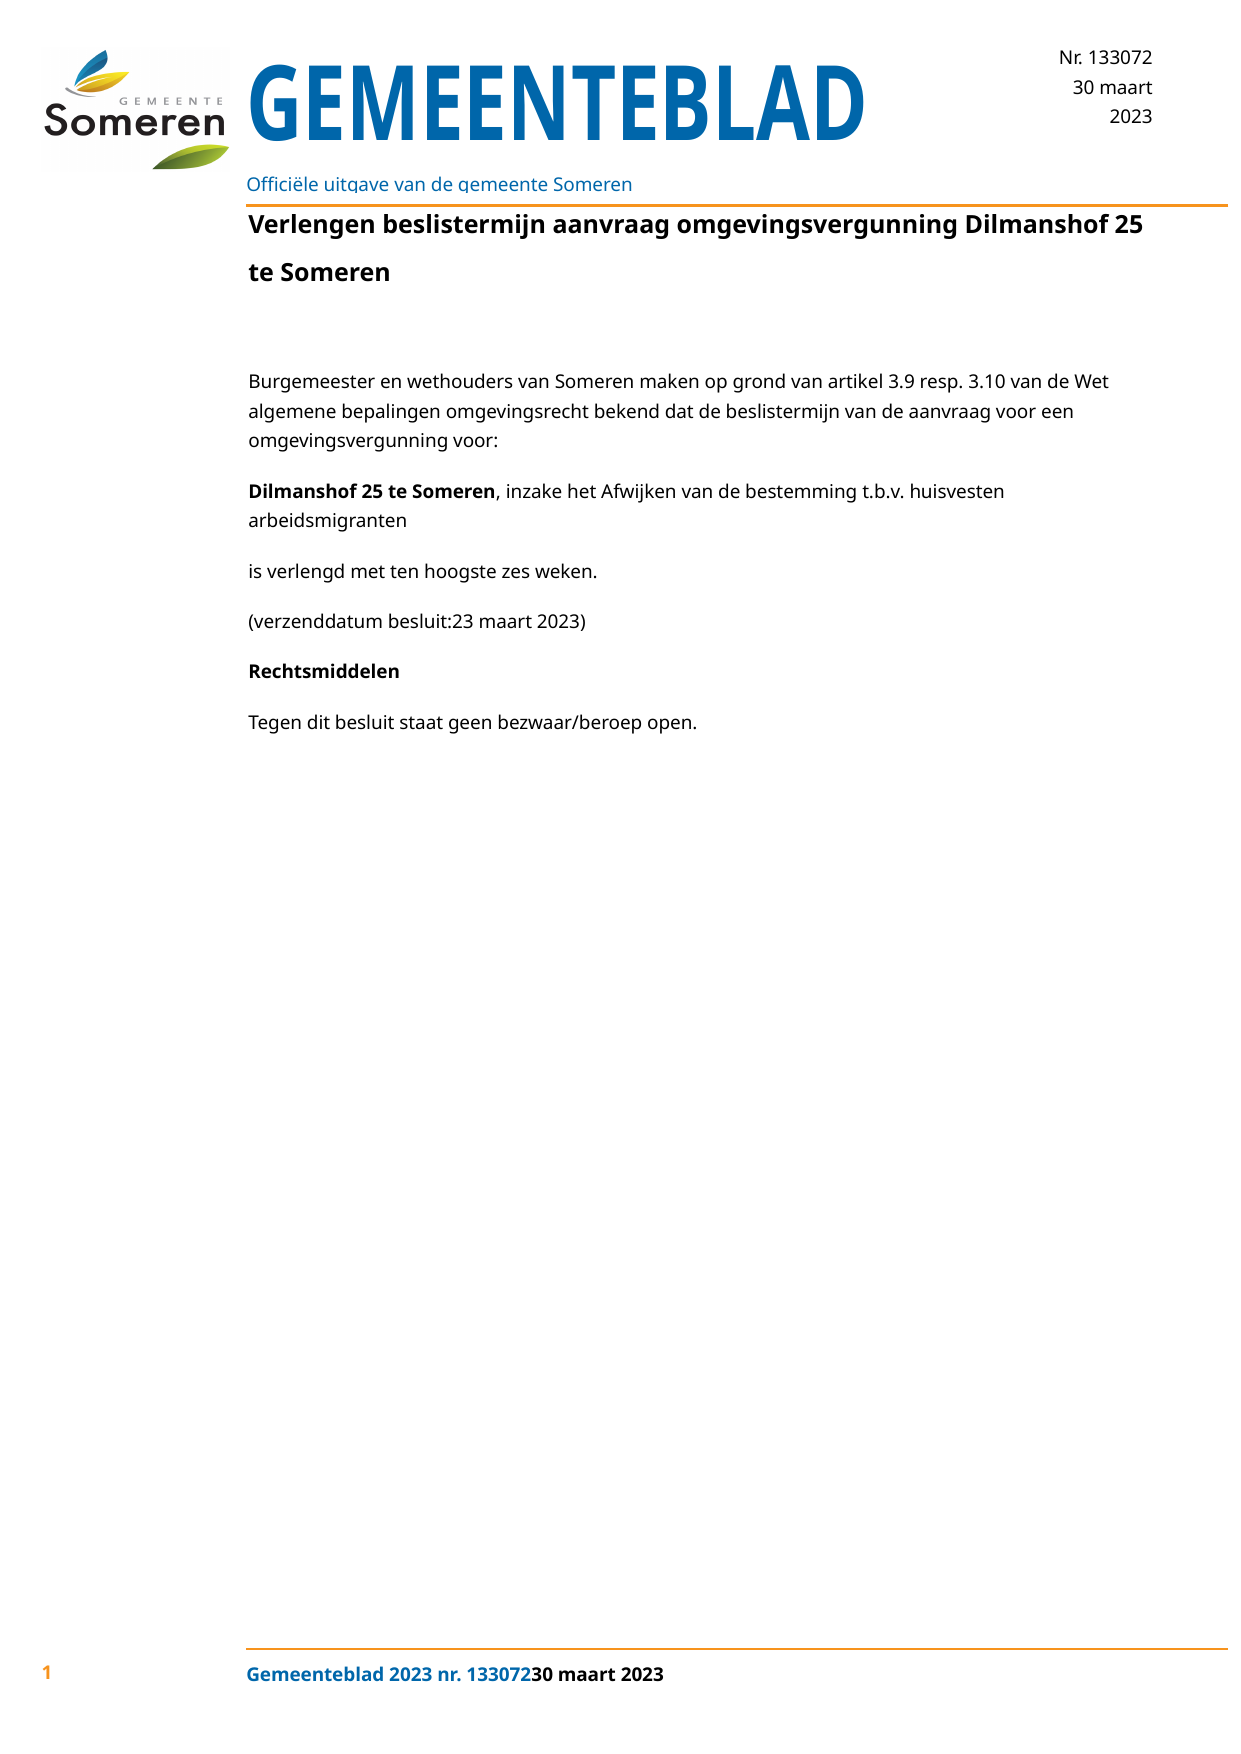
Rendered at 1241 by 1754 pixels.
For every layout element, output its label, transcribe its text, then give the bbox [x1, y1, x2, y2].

text Rechtsmiddelen [248, 659, 1152, 684]
text is verlengd met ten hoogste zes weken. [248, 558, 1152, 584]
picture [41, 47, 231, 172]
text Tegen dit besluit staat geen bezwaar/beroep open. [248, 709, 1152, 735]
text Dilmanshof 25 te Someren, inzake het Afwijken van de bestemming t.b.v. huisvesten arbeidsmigranten [248, 478, 1152, 533]
text (verzenddatum besluit:23 maart 2023) [248, 608, 1152, 634]
text Burgemeester en wethouders van Someren maken op grond van artikel 3.9 resp. 3.10 van de Wet algemene bepalingen omgevingsrecht bekend dat de beslistermijn van de aanvraag voor een omgevingsvergunning voor: [248, 368, 1152, 453]
text Verlengen beslistermijn aanvraag omgevingsvergunning Dilmanshof 25 te Someren [248, 207, 1152, 288]
